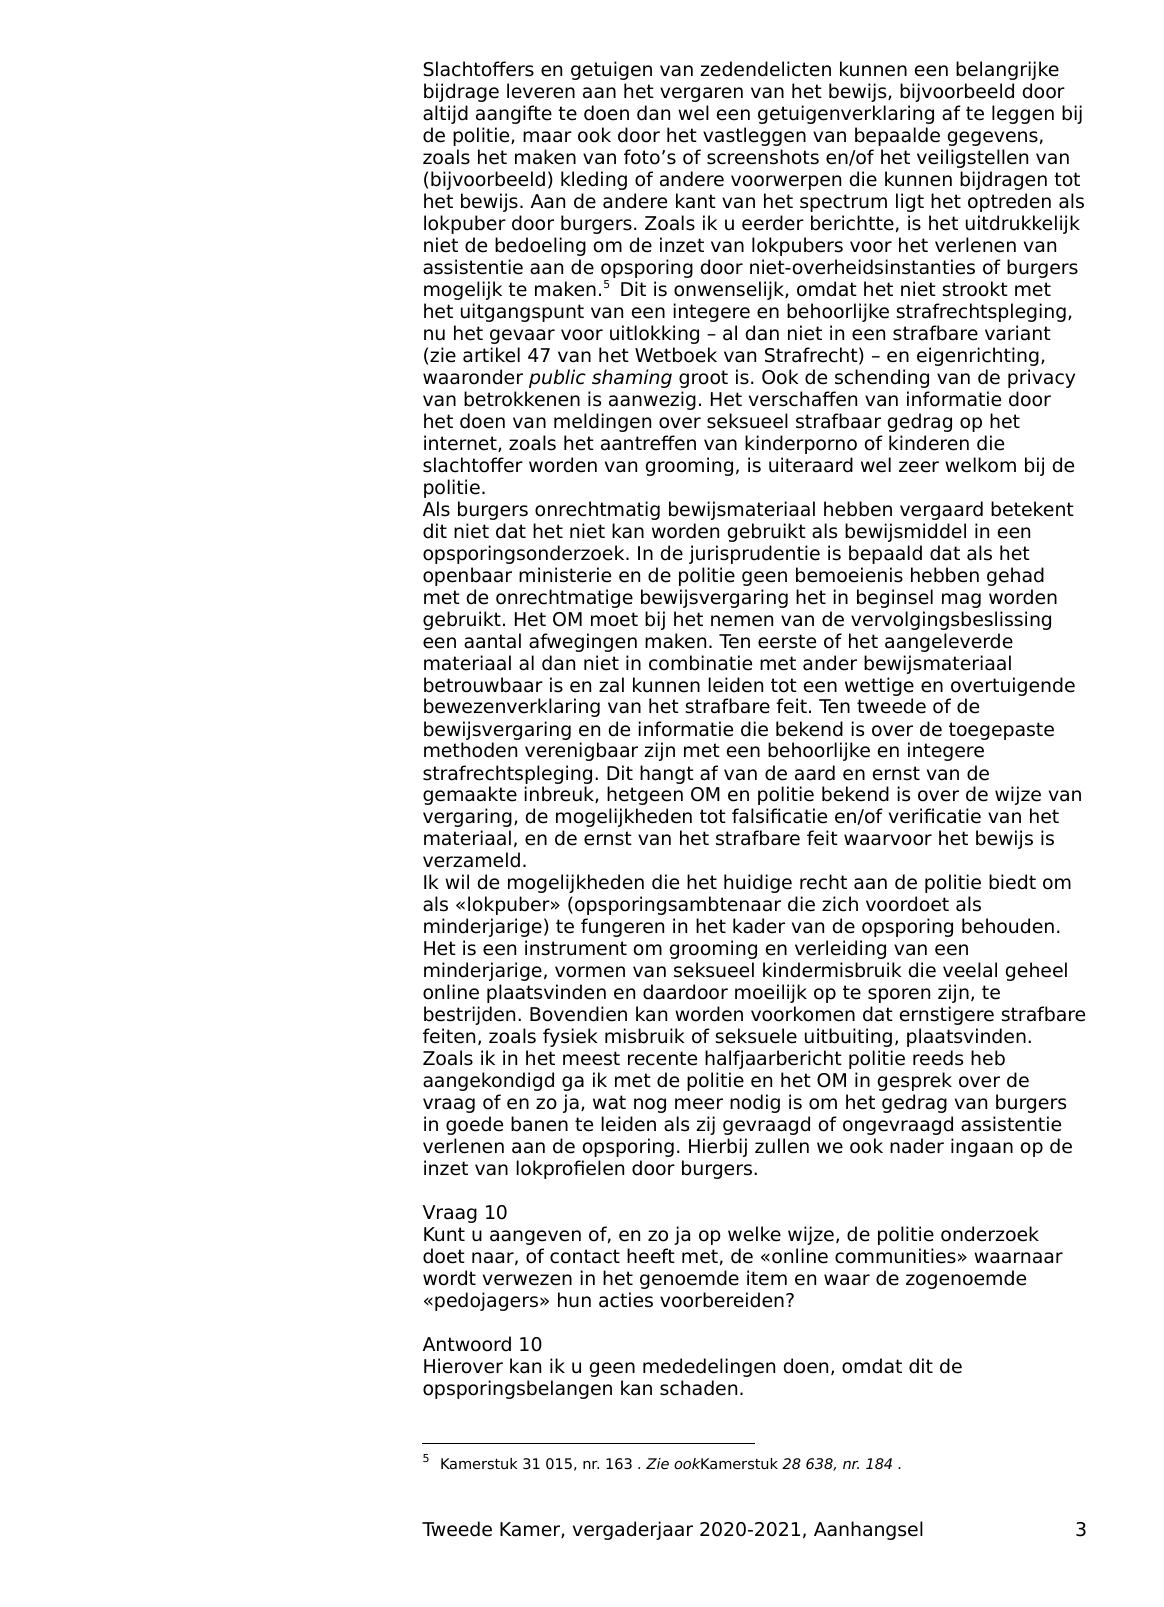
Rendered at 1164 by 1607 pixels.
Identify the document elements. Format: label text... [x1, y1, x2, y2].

text Als burgers onrechtmatig bewijsmateriaal hebben vergaard betekent dit niet dat het niet kan worden gebruikt als bewijsmiddel in een opsporingsonderzoek. In de jurisprudentie is bepaald dat als het openbaar ministerie en de politie geen bemoeienis hebben gehad met de onrechtmatige bewijsvergaring het in beginsel mag worden gebruikt. Het OM moet bij het nemen van de vervolgingsbeslissing een aantal afwegingen maken. Ten eerste of het aangeleverde materiaal al dan niet in combinatie met ander bewijsmateriaal betrouwbaar is en zal kunnen leiden tot een wettige en overtuigende bewezenverklaring van het strafbare feit. Ten tweede of de bewijsvergaring en de informatie die bekend is over de toegepaste methoden verenigbaar zijn met een behoorlijke en integere strafrechtspleging. Dit hangt af van de aard en ernst van de gemaakte inbreuk, hetgeen OM en politie bekend is over de wijze van vergaring, de mogelijkheden tot falsificatie en/of verificatie van het materiaal, en de ernst van het strafbare feit waarvoor het bewijs is verzameld. [422, 499, 1087, 872]
text Kunt u aangeven of, en zo ja op welke wijze, de politie onderzoek doet naar, of contact heeft met, de «online communities» waarnaar wordt verwezen in het genoemde item en waar de zogenoemde «pedojagers» hun acties voorbereiden? [422, 1224, 1087, 1312]
text Vraag 10 [422, 1202, 1087, 1224]
text Antwoord 10 [422, 1334, 1087, 1356]
text Zoals ik in het meest recente halfjaarbericht politie reeds heb aangekondigd ga ik met de politie en het OM in gesprek over de vraag of en zo ja, wat nog meer nodig is om het gedrag van burgers in goede banen te leiden als zij gevraagd of ongevraagd assistentie verlenen aan de opsporing. Hierbij zullen we ook nader ingaan op de inzet van lokprofielen door burgers. [422, 1048, 1087, 1180]
text Ik wil de mogelijkheden die het huidige recht aan de politie biedt om als «lokpuber» (opsporingsambtenaar die zich voordoet als minderjarige) te fungeren in het kader van de opsporing behouden. Het is een instrument om grooming en verleiding van een minderjarige, vormen van seksueel kindermisbruik die veelal geheel online plaatsvinden en daardoor moeilijk op te sporen zijn, te bestrijden. Bovendien kan worden voorkomen dat ernstigere strafbare feiten, zoals fysiek misbruik of seksuele uitbuiting, plaatsvinden. [422, 872, 1087, 1048]
text Hierover kan ik u geen mededelingen doen, omdat dit de opsporingsbelangen kan schaden. [422, 1356, 1087, 1400]
text Kamerstuk 31 015, nr. 163 . Zie ookKamerstuk 28 638, nr. 184 . [422, 1452, 1087, 1474]
text Slachtoffers en getuigen van zedendelicten kunnen een belangrijke bijdrage leveren aan het vergaren van het bewijs, bijvoorbeeld door altijd aangifte te doen dan wel een getuigenverklaring af te leggen bij de politie, maar ook door het vastleggen van bepaalde gegevens, zoals het maken van foto’s of screenshots en/of het veiligstellen van (bijvoorbeeld) kleding of andere voorwerpen die kunnen bijdragen tot het bewijs. Aan de andere kant van het spectrum ligt het optreden als lokpuber door burgers. Zoals ik u eerder berichtte, is het uitdrukkelijk niet de bedoeling om de inzet van lokpubers voor het verlenen van assistentie aan de opsporing door niet-overheidsinstanties of burgers mogelijk te maken. Dit is onwenselijk, omdat het niet strookt met het uitgangspunt van een integere en behoorlijke strafrechtspleging, nu het gevaar voor uitlokking – al dan niet in een strafbare variant (zie artikel 47 van het Wetboek van Strafrecht) – en eigenrichting, waaronder public shaming groot is. Ook de schending van de privacy van betrokkenen is aanwezig. Het verschaffen van informatie door het doen van meldingen over seksueel strafbaar gedrag op het internet, zoals het aantreffen van kinderporno of kinderen die slachtoffer worden van grooming, is uiteraard wel zeer welkom bij de politie. [422, 59, 1087, 499]
